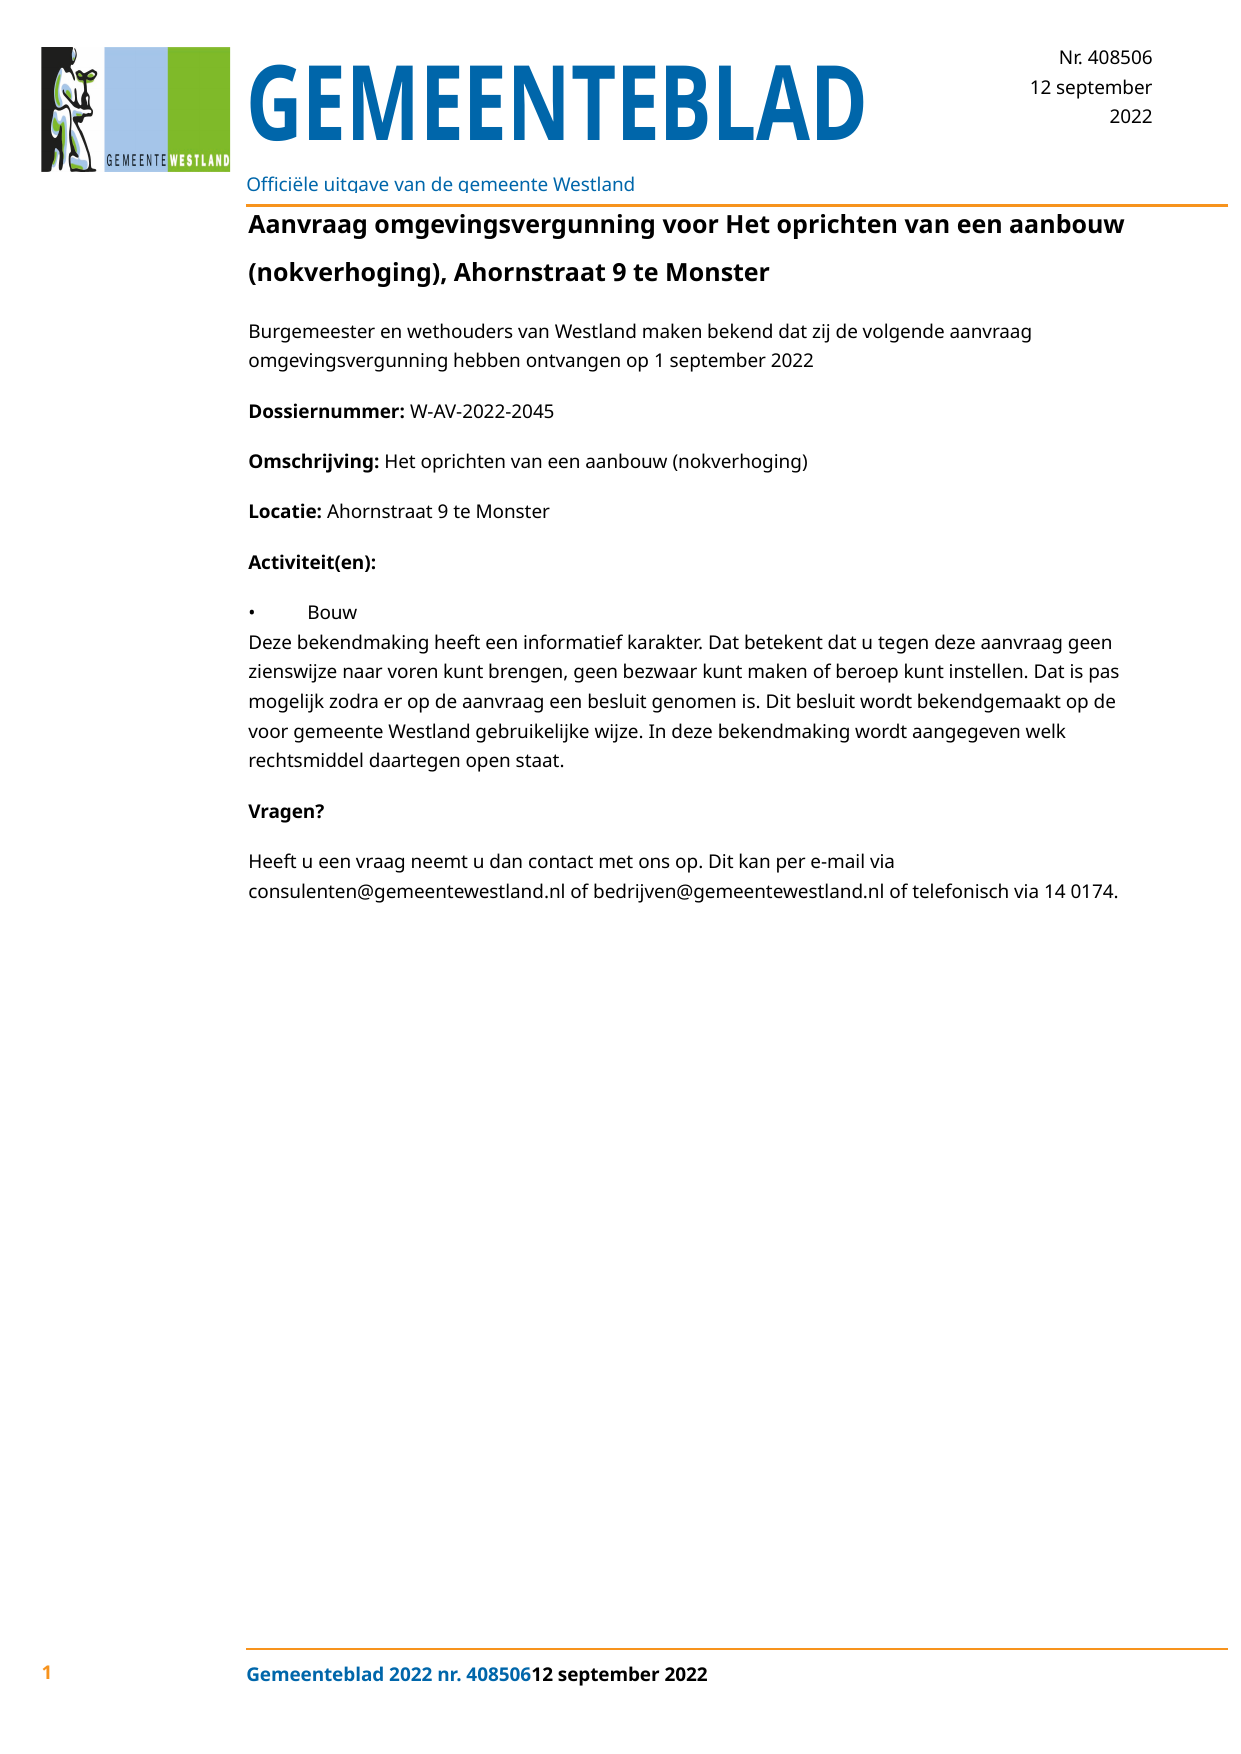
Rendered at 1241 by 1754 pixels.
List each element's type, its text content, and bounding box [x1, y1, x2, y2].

text Locatie: Ahornstraat 9 te Monster [248, 499, 1152, 524]
text Heeft u een vraag neemt u dan contact met ons op. Dit kan per e-mail via consulenten@gemeentewestland.nl of bedrijven@gemeentewestland.nl of telefonisch via 14 0174. [248, 848, 1152, 904]
list Bouw [248, 599, 1152, 625]
text Omschrijving: Het oprichten van een aanbouw (nokverhoging) [248, 448, 1152, 474]
text Aanvraag omgevingsvergunning voor Het oprichten van een aanbouw (nokverhoging), Ahornstraat 9 te Monster [248, 207, 1152, 288]
text Deze bekendmaking heeft een informatief karakter. Dat betekent dat u tegen deze aanvraag geen zienswijze naar voren kunt brengen, geen bezwaar kunt maken of beroep kunt instellen. Dat is pas mogelijk zodra er op de aanvraag een besluit genomen is. Dit besluit wordt bekendgemaakt op de voor gemeente Westland gebruikelijke wijze. In deze bekendmaking wordt aangegeven welk rechtsmiddel daartegen open staat. [248, 629, 1152, 773]
text Burgemeester en wethouders van Westland maken bekend dat zij de volgende aanvraag omgevingsvergunning hebben ontvangen op 1 september 2022 [248, 318, 1152, 373]
text Vragen? [248, 798, 1152, 824]
picture [41, 47, 231, 172]
text Dossiernummer: W-AV-2022-2045 [248, 398, 1152, 424]
text Activiteit(en): [248, 549, 1152, 575]
